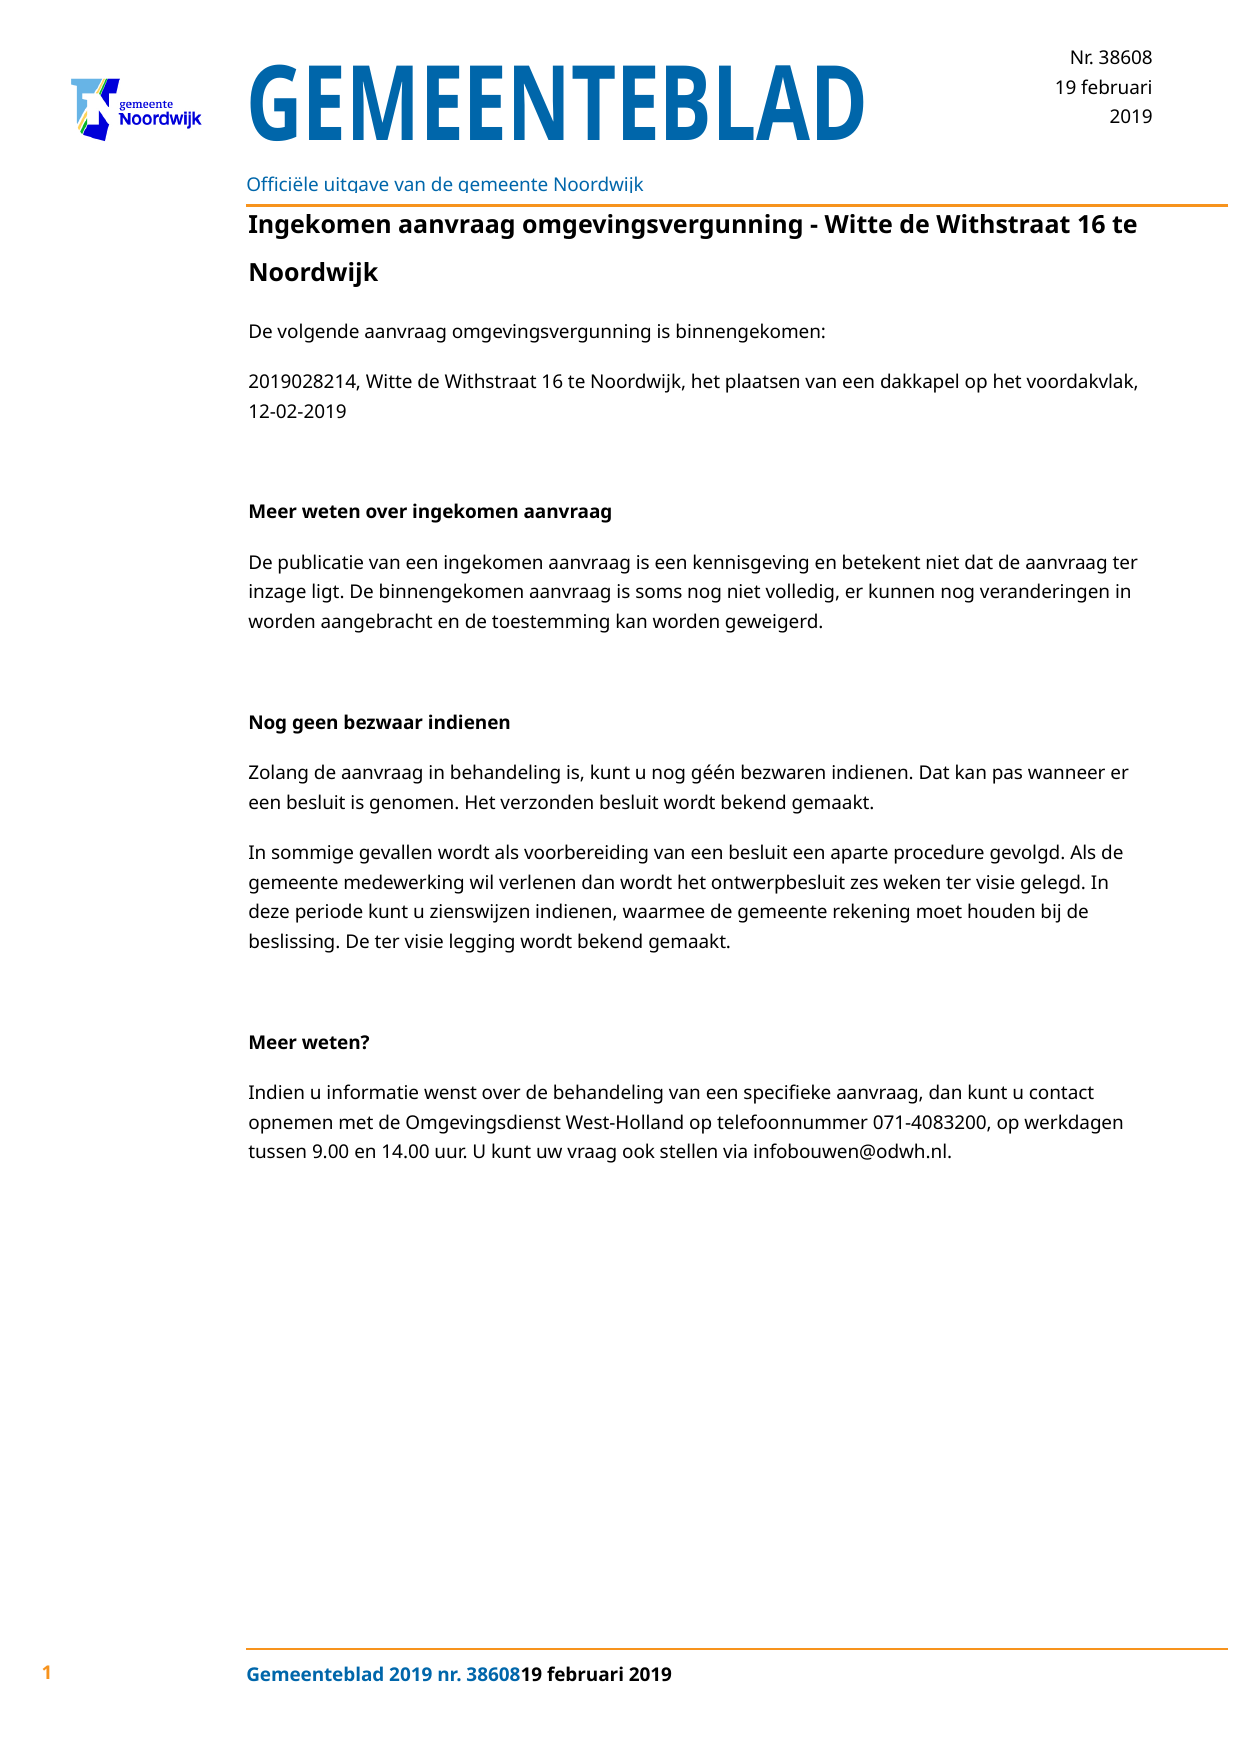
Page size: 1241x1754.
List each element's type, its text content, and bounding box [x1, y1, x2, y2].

text In sommige gevallen wordt als voorbereiding van een besluit een aparte procedure gevolgd. Als de gemeente medewerking wil verlenen dan wordt het ontwerpbesluit zes weken ter visie gelegd. In deze periode kunt u zienswijzen indienen, waarmee de gemeente rekening moet houden bij de beslissing. De ter visie legging wordt bekend gemaakt. [248, 839, 1152, 954]
text Nog geen bezwaar indienen [248, 709, 1152, 735]
picture [41, 47, 231, 172]
text Ingekomen aanvraag omgevingsvergunning - Witte de Withstraat 16 te Noordwijk [248, 207, 1152, 288]
text Indien u informatie wenst over de behandeling van een specifieke aanvraag, dan kunt u contact opnemen met de Omgevingsdienst West-Holland op telefoonnummer 071-4083200, op werkdagen tussen 9.00 en 14.00 uur. U kunt uw vraag ook stellen via infobouwen@odwh.nl. [248, 1079, 1152, 1164]
text Zolang de aanvraag in behandeling is, kunt u nog géén bezwaren indienen. Dat kan pas wanneer er een besluit is genomen. Het verzonden besluit wordt bekend gemaakt. [248, 759, 1152, 815]
text De publicatie van een ingekomen aanvraag is een kennisgeving en betekent niet dat de aanvraag ter inzage ligt. De binnengekomen aanvraag is soms nog niet volledig, er kunnen nog veranderingen in worden aangebracht en de toestemming kan worden geweigerd. [248, 549, 1152, 634]
text Meer weten? [248, 1029, 1152, 1055]
text 2019028214, Witte de Withstraat 16 te Noordwijk, het plaatsen van een dakkapel op het voordakvlak, 12-02-2019 [248, 368, 1152, 424]
text De volgende aanvraag omgevingsvergunning is binnengekomen: [248, 318, 1152, 344]
text Meer weten over ingekomen aanvraag [248, 499, 1152, 524]
